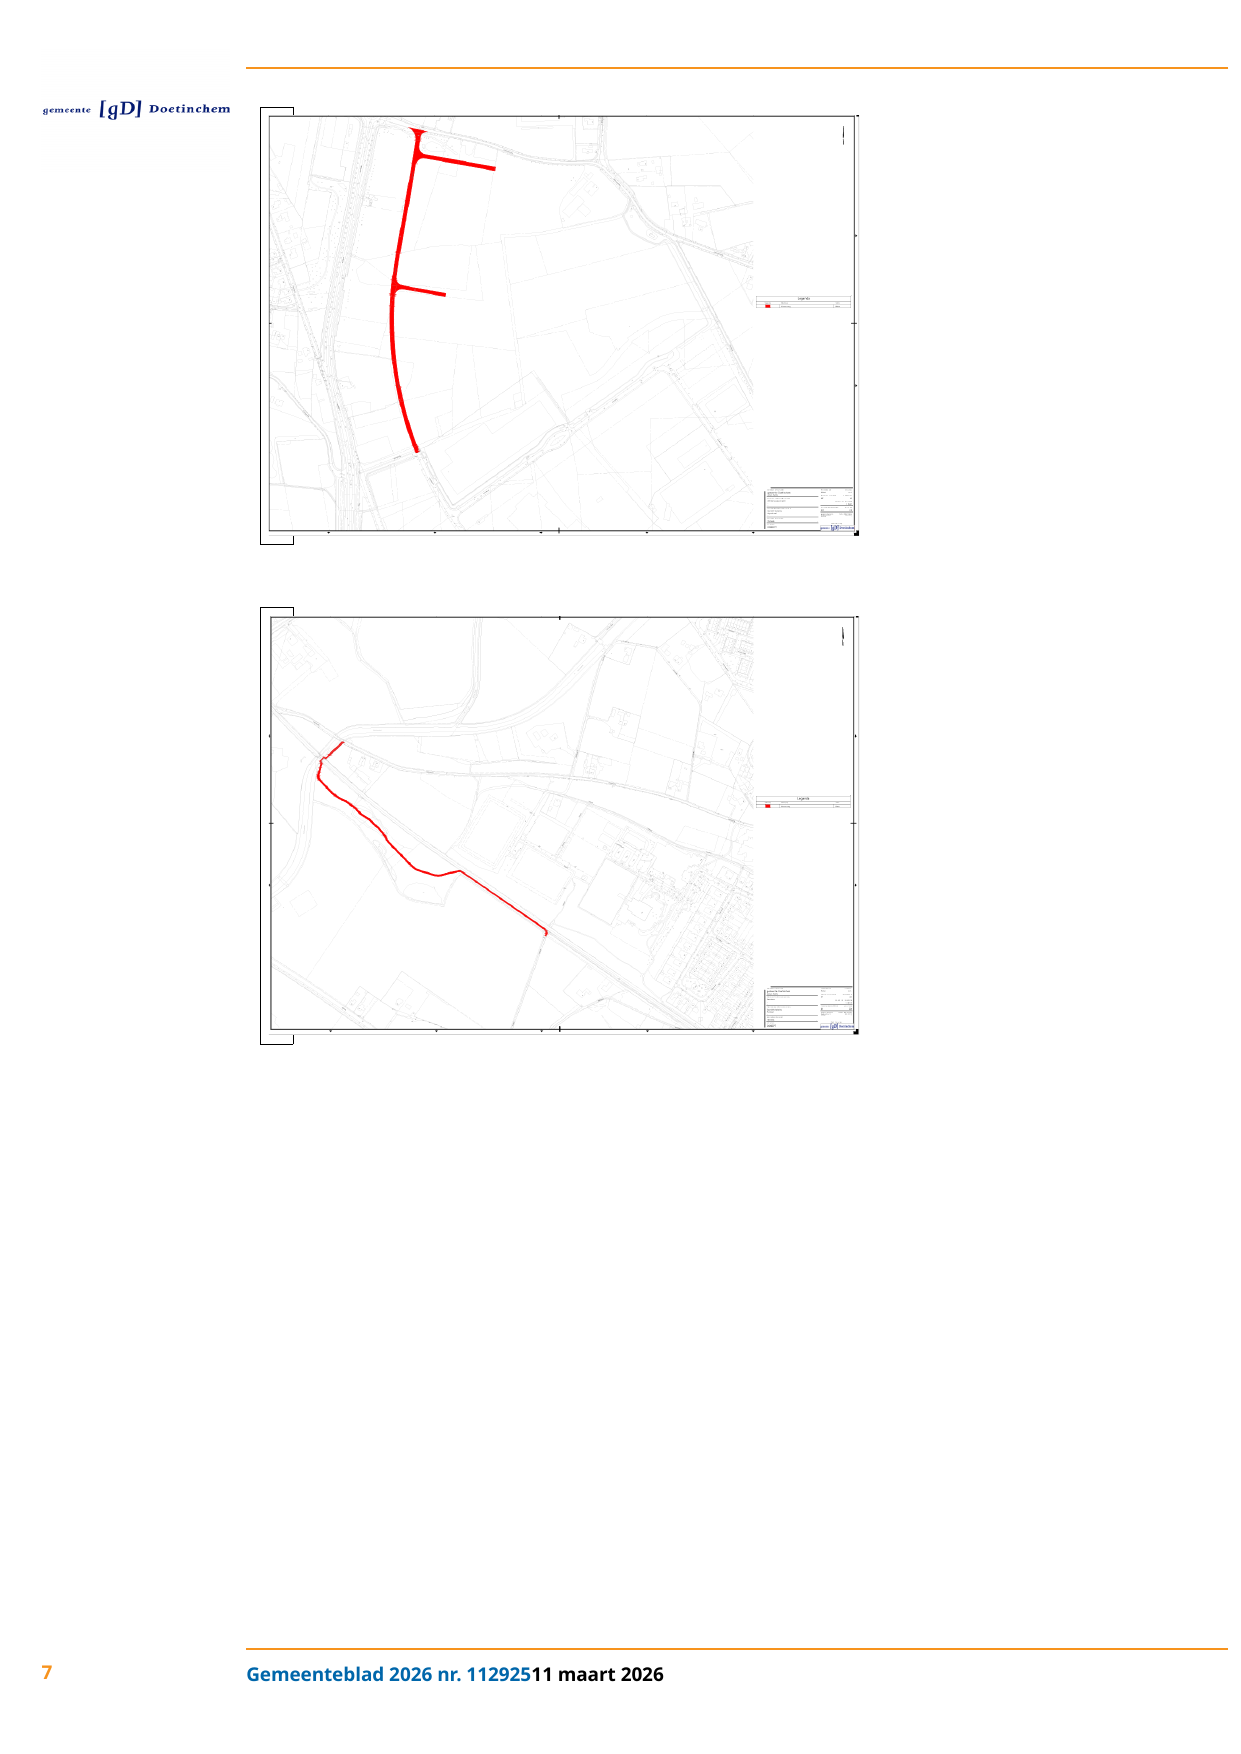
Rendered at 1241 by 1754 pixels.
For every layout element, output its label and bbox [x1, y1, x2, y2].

picture [268, 616, 860, 1035]
picture [268, 115, 860, 536]
picture [41, 47, 231, 172]
